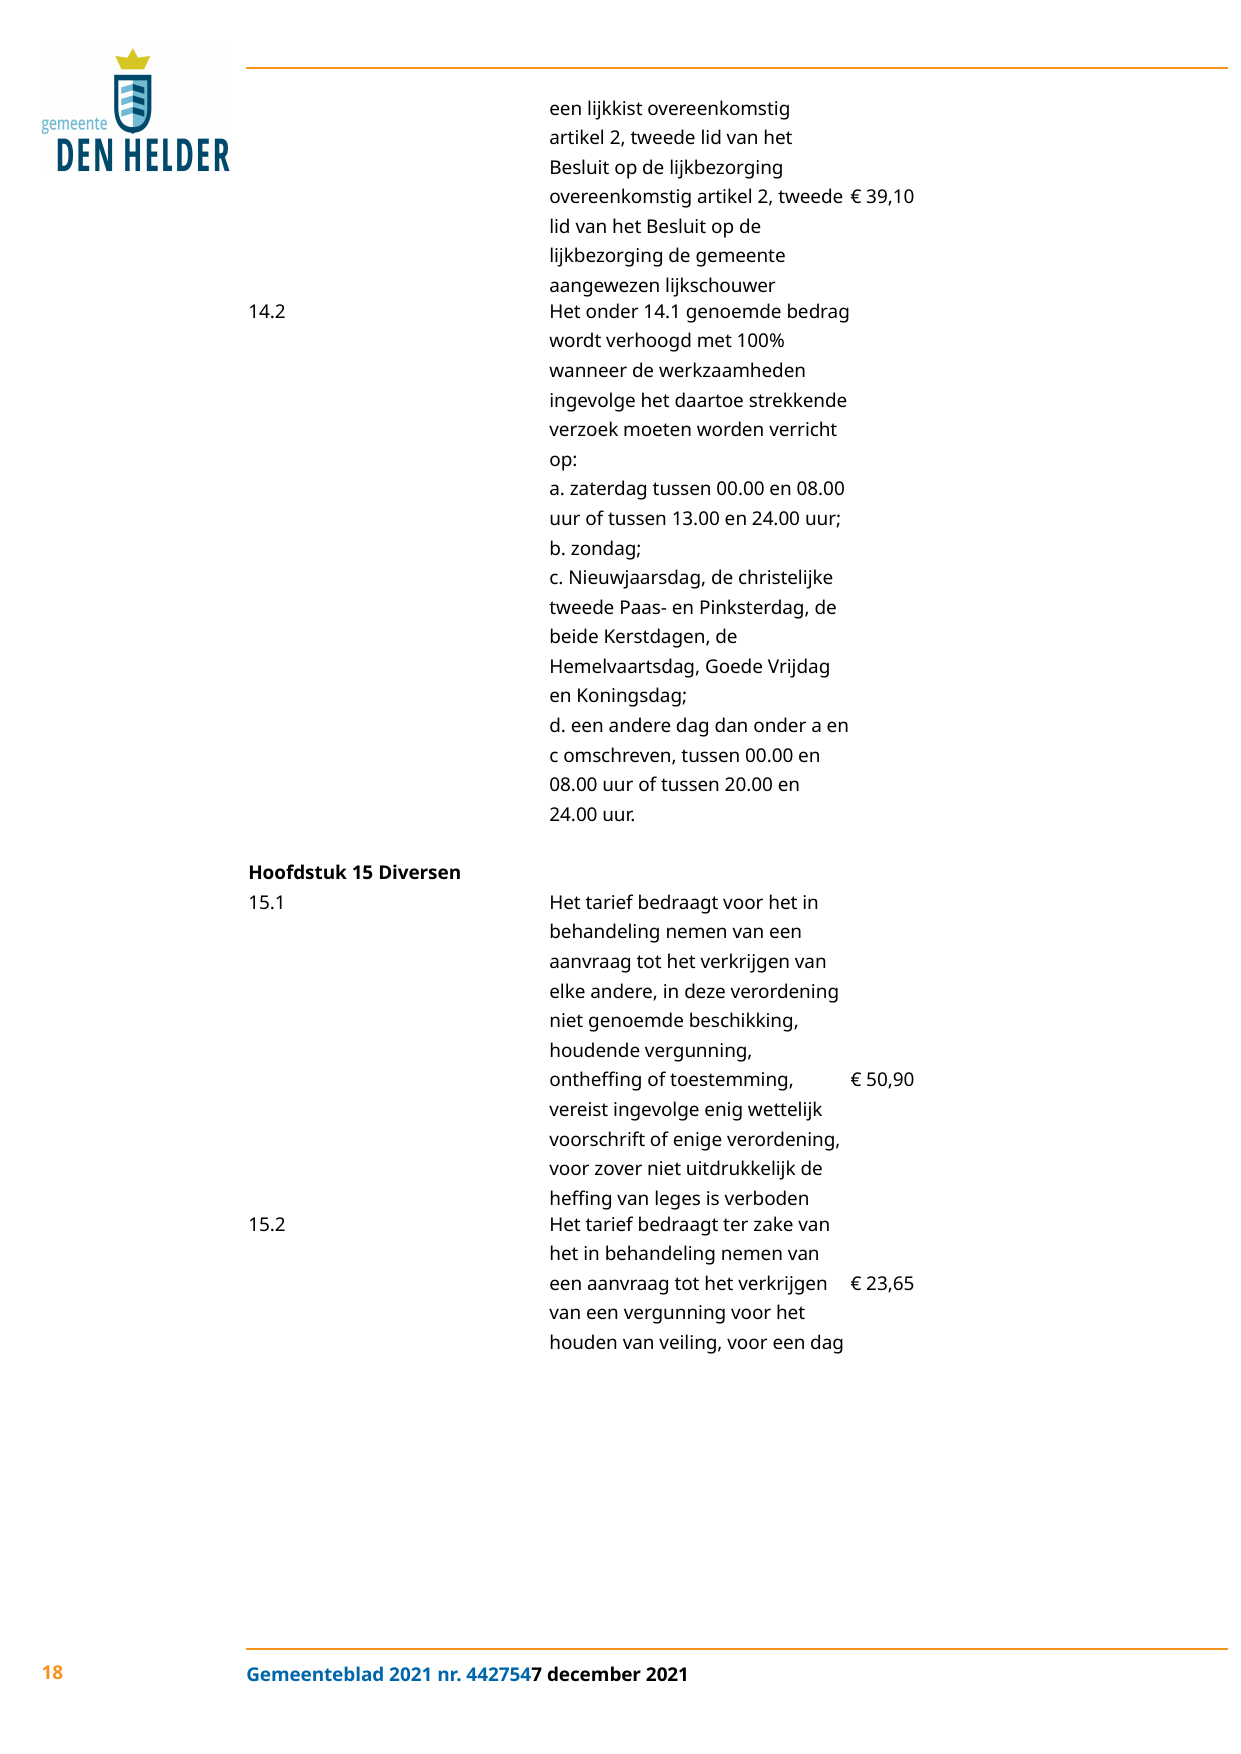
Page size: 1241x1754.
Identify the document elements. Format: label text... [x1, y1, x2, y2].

table_cell [850, 298, 1152, 827]
table_cell € 23,65 [850, 1211, 1152, 1355]
table_header een lijkkist overeenkomstig artikel 2, tweede lid van het Besluit op de lijkbezorging overeenkomstig artikel 2, tweede lid van het Besluit op de lijkbezorging de gemeente aangewezen lijkschouwer [549, 95, 850, 298]
table_header [248, 95, 549, 298]
table_header Het tarief bedraagt voor het in behandeling nemen van een aanvraag tot het verkrijgen van elke andere, in deze verordening niet genoemde beschikking, houdende vergunning, ontheffing of toestemming, vereist ingevolge enig wettelijk voorschrift of enige verordening, voor zover niet uitdrukkelijk de heffing van leges is verboden [549, 889, 850, 1211]
table_cell Het tarief bedraagt ter zake van het in behandeling nemen van een aanvraag tot het verkrijgen van een vergunning voor het houden van veiling, voor een dag [549, 1211, 850, 1355]
text Hoofdstuk 15 Diversen [248, 859, 1152, 885]
picture [100, 154, 106, 172]
table_cell Het onder 14.1 genoemde bedrag wordt verhoogd met 100% wanneer de werkzaamheden ingevolge het daartoe strekkende verzoek moeten worden verricht op: a. zaterdag tussen 00.00 en 08.00 uur of tussen 13.00 en 24.00 uur; b. zondag; c. Nieuwjaarsdag, de christelijke tweede Paas- en Pinksterdag, de beide Kerstdagen, de Hemelvaartsdag, Goede Vrijdag en Koningsdag; d. een andere dag dan onder a en c omschreven, tussen 00.00 en 08.00 uur of tussen 20.00 en 24.00 uur. [549, 298, 850, 827]
table_cell 15.2 [248, 1211, 549, 1355]
table_cell 14.2 [248, 298, 549, 827]
picture [63, 144, 68, 165]
table_header 15.1 [248, 889, 549, 1211]
table_header € 39,10 [850, 95, 1152, 298]
picture [182, 144, 187, 165]
picture [130, 157, 135, 172]
picture [41, 47, 231, 172]
table_header € 50,90 [850, 889, 1152, 1211]
picture [220, 160, 224, 172]
